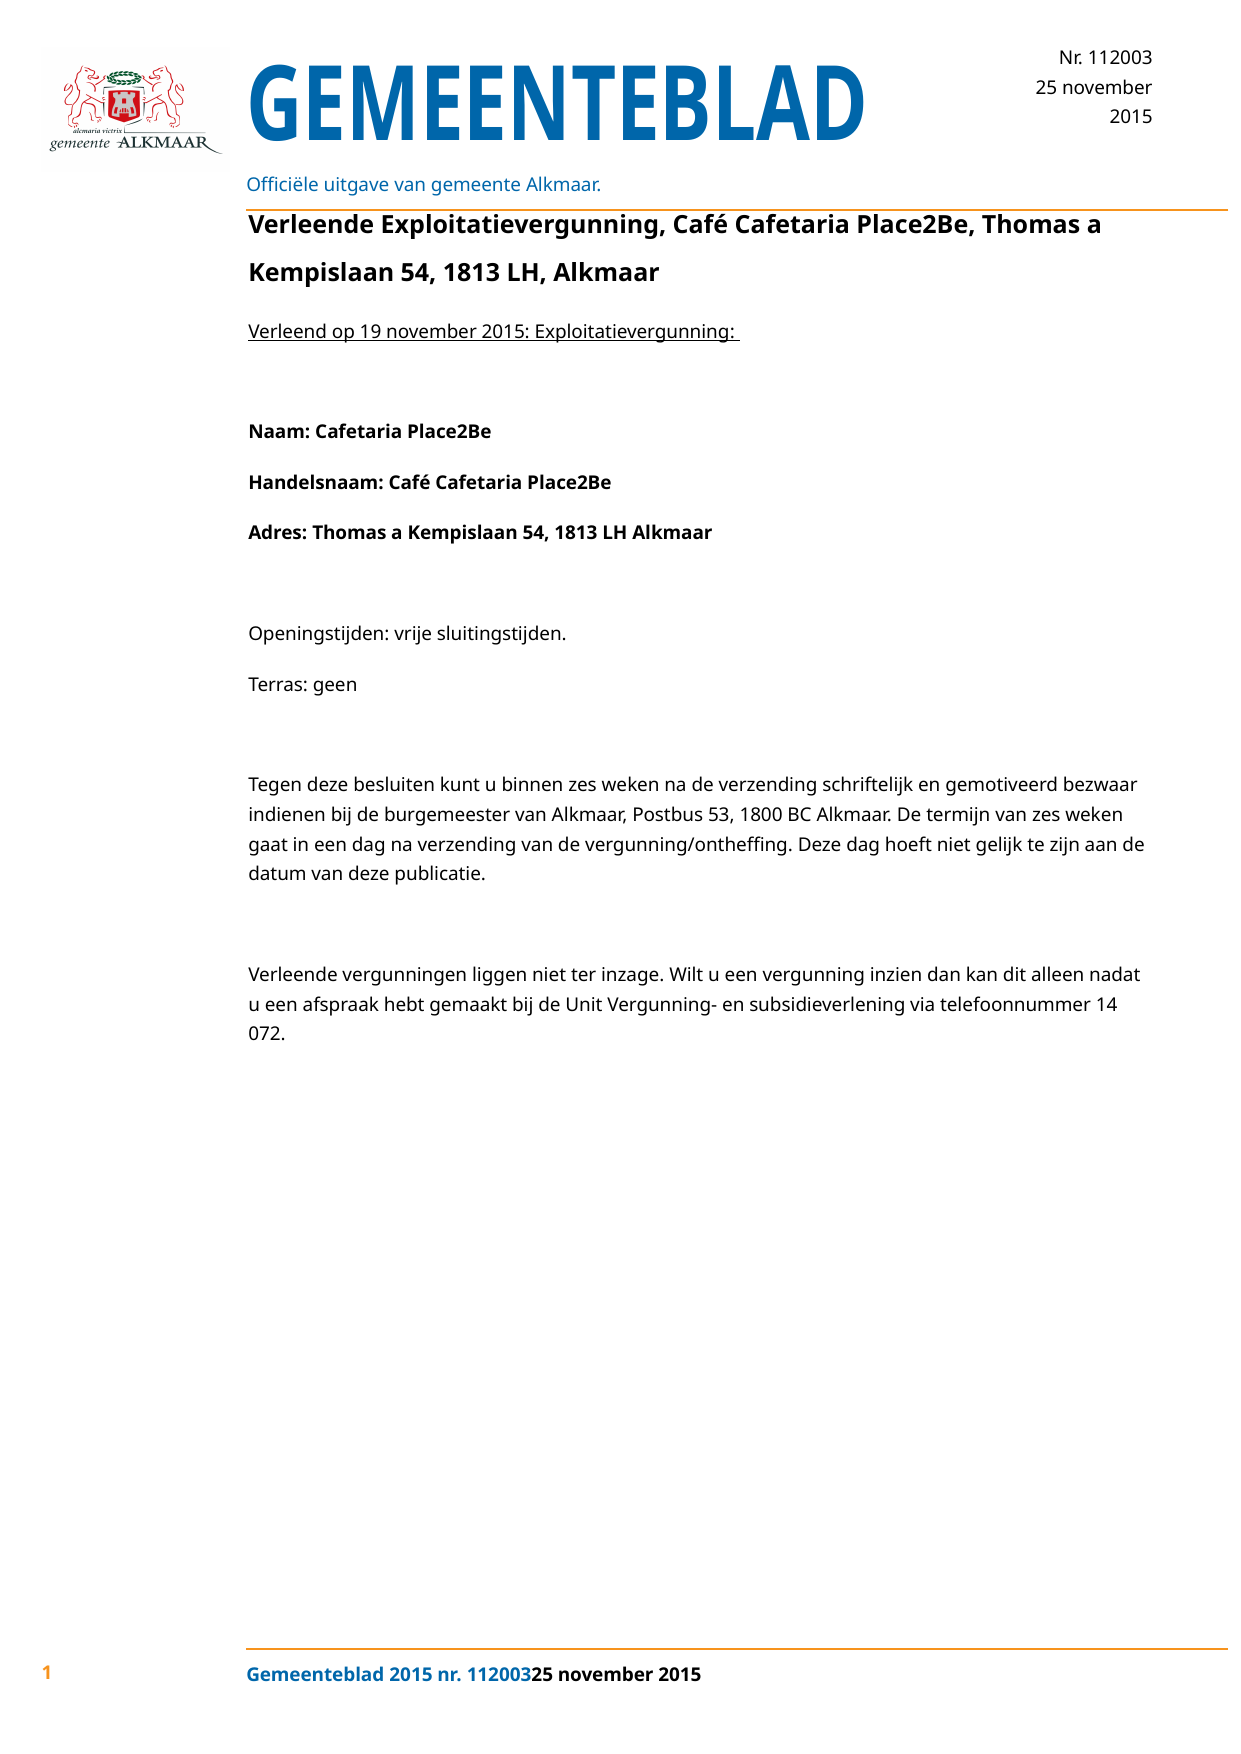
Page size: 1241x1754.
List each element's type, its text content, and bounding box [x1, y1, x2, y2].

text Handelsnaam: Café Cafetaria Place2Be [248, 469, 1152, 495]
text Adres: Thomas a Kempislaan 54, 1813 LH Alkmaar [248, 519, 1152, 545]
text Verleende vergunningen liggen niet ter inzage. Wilt u een vergunning inzien dan kan dit alleen nadat u een afspraak hebt gemaakt bij de Unit Vergunning- en subsidieverlening via telefoonnummer 14 072. [248, 961, 1152, 1046]
text Openingstijden: vrije sluitingstijden. [248, 620, 1152, 646]
text Tegen deze besluiten kunt u binnen zes weken na de verzending schriftelijk en gemotiveerd bezwaar indienen bij de burgemeester van Alkmaar, Postbus 53, 1800 BC Alkmaar. De termijn van zes weken gaat in een dag na verzending van de vergunning/ontheffing. Deze dag hoeft niet gelijk te zijn aan de datum van deze publicatie. [248, 772, 1152, 886]
text Naam: Cafetaria Place2Be [248, 419, 1152, 444]
text Terras: geen [248, 671, 1152, 697]
picture [41, 47, 231, 172]
text Verleende Exploitatievergunning, Café Cafetaria Place2Be, Thomas a Kempislaan 54, 1813 LH, Alkmaar [248, 211, 1152, 288]
text Verleend op 19 november 2015: Exploitatievergunning: [248, 318, 1152, 344]
